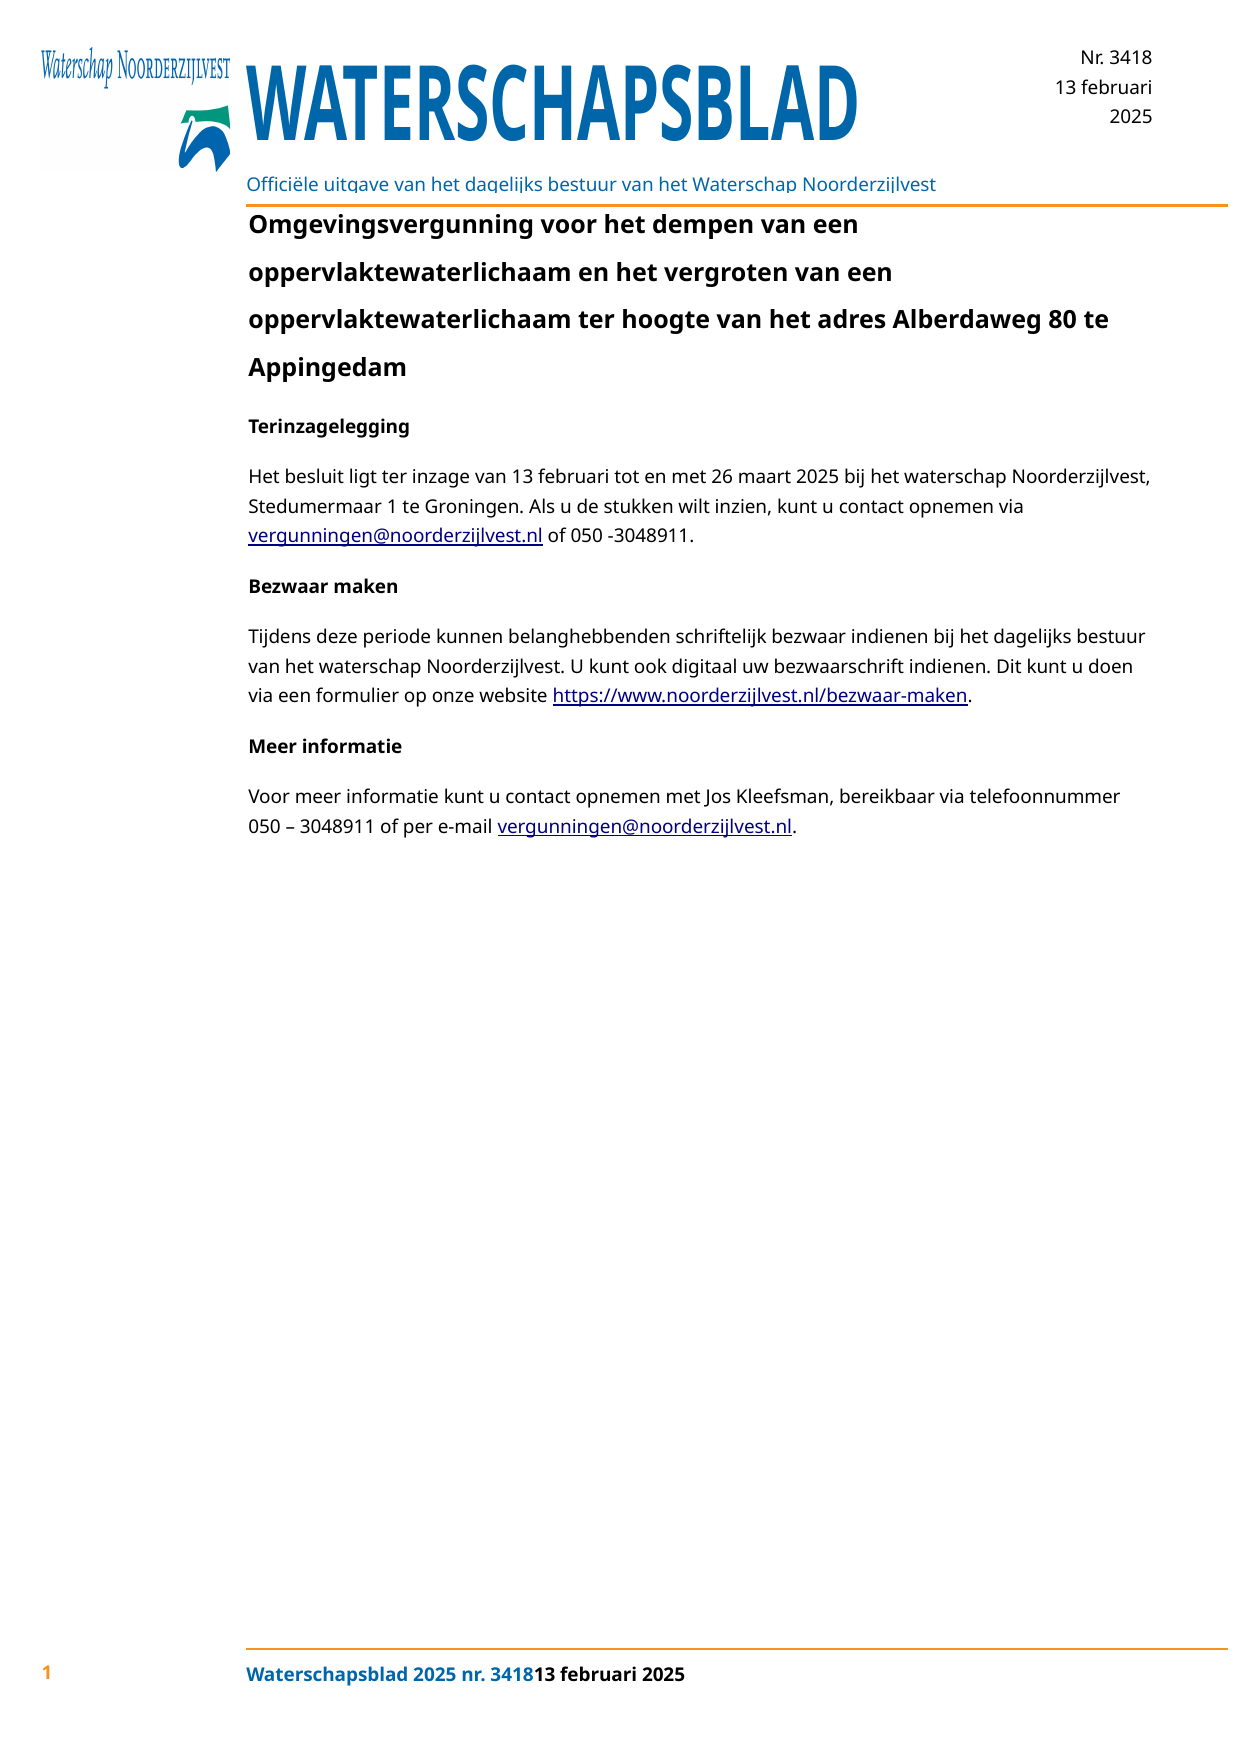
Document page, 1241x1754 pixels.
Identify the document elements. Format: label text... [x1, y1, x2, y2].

text Meer informatie [248, 733, 1152, 759]
text Bezwaar maken [248, 573, 1152, 599]
text Het besluit ligt ter inzage van 13 februari tot en met 26 maart 2025 bij het waterschap Noorderzijlvest, Stedumermaar 1 te Groningen. Als u de stukken wilt inzien, kunt u contact opnemen via vergunningen@noorderzijlvest.nl of 050 -3048911. [248, 463, 1152, 548]
text Voor meer informatie kunt u contact opnemen met Jos Kleefsman, bereikbaar via telefoonnummer 050 – 3048911 of per e-mail vergunningen@noorderzijlvest.nl. [248, 783, 1152, 839]
picture [41, 47, 231, 172]
text Omgevingsvergunning voor het dempen van een oppervlaktewaterlichaam en het vergroten van een oppervlaktewaterlichaam ter hoogte van het adres Alberdaweg 80 te Appingedam [248, 207, 1152, 384]
text Terinzagelegging [248, 413, 1152, 439]
text Tijdens deze periode kunnen belanghebbenden schriftelijk bezwaar indienen bij het dagelijks bestuur van het waterschap Noorderzijlvest. U kunt ook digitaal uw bezwaarschrift indienen. Dit kunt u doen via een formulier op onze website https://www.noorderzijlvest.nl/bezwaar-maken. [248, 623, 1152, 708]
